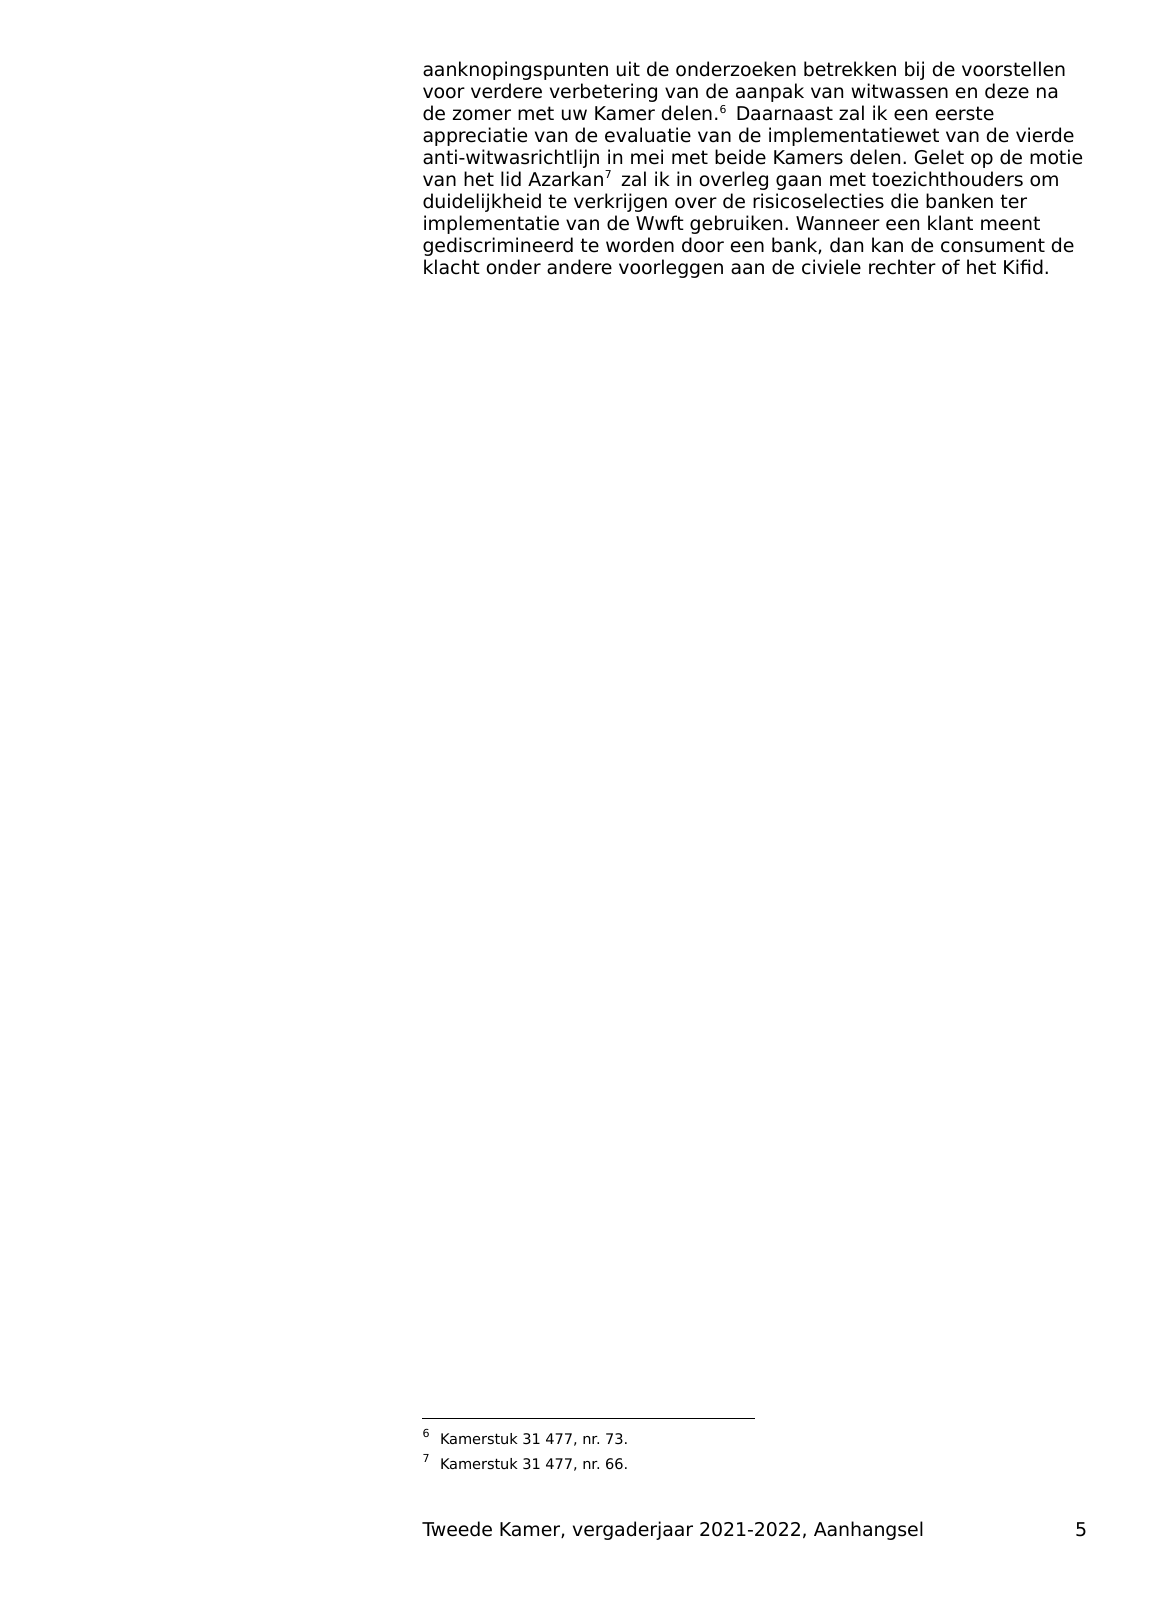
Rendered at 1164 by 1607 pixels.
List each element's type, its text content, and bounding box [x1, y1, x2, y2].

text Kamerstuk 31 477, nr. 73. [422, 1427, 1087, 1449]
text aanknopingspunten uit de onderzoeken betrekken bij de voorstellen voor verdere verbetering van de aanpak van witwassen en deze na de zomer met uw Kamer delen. Daarnaast zal ik een eerste appreciatie van de evaluatie van de implementatiewet van de vierde anti-witwasrichtlijn in mei met beide Kamers delen. Gelet op de motie van het lid Azarkan zal ik in overleg gaan met toezichthouders om duidelijkheid te verkrijgen over de risicoselecties die banken ter implementatie van de Wwft gebruiken. Wanneer een klant meent gediscrimineerd te worden door een bank, dan kan de consument de klacht onder andere voorleggen aan de civiele rechter of het Kifid. [422, 59, 1087, 279]
text Kamerstuk 31 477, nr. 66. [422, 1452, 1087, 1474]
